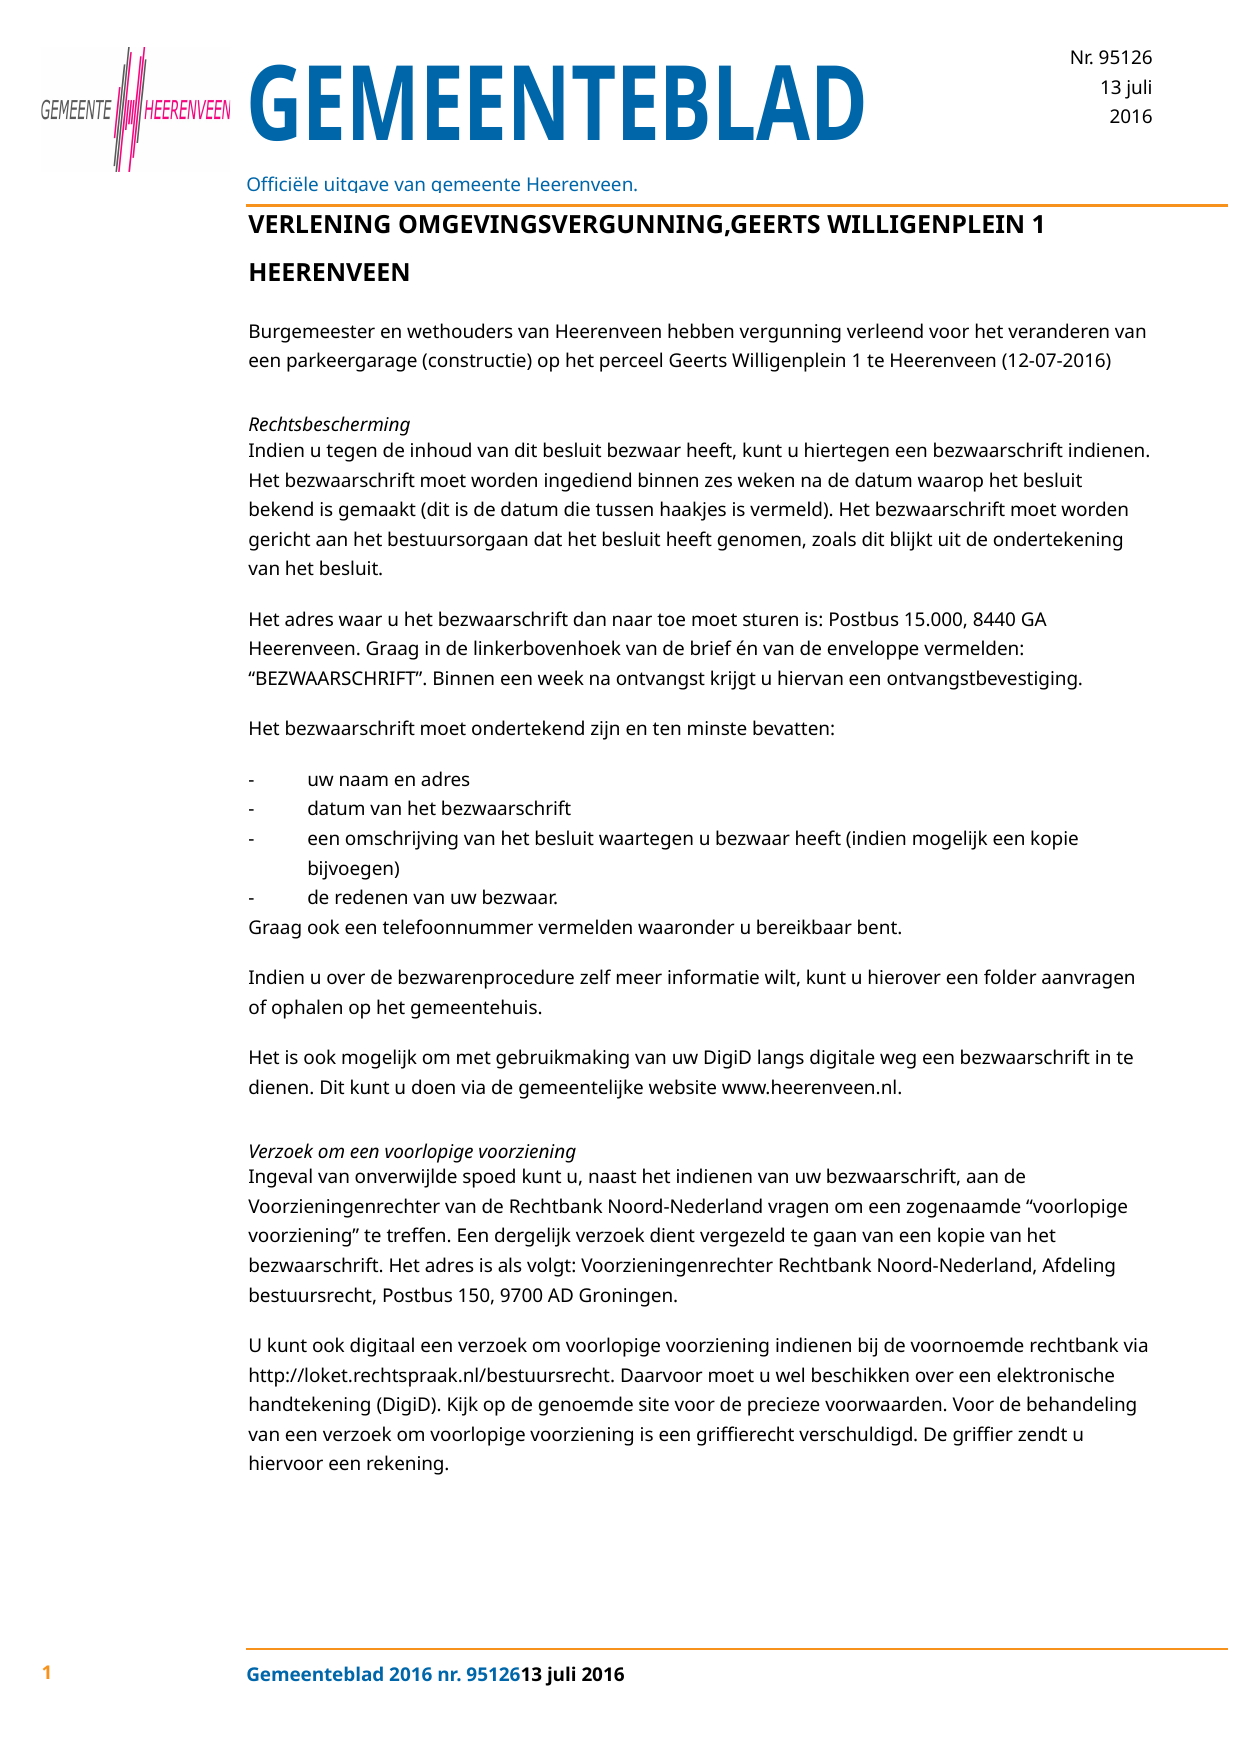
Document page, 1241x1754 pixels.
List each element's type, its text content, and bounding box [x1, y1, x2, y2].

text Verzoek om een voorlopige voorziening [248, 1138, 1152, 1163]
list datum van het bezwaarschrift [248, 796, 1152, 821]
picture [41, 47, 231, 172]
text Rechtsbescherming [248, 411, 1152, 437]
list een omschrijving van het besluit waartegen u bezwaar heeft (indien mogelijk een kopie bijvoegen) [248, 825, 1152, 880]
text Het adres waar u het bezwaarschrift dan naar toe moet sturen is: Postbus 15.000, 8440 GA Heerenveen. Graag in de linkerbovenhoek van de brief én van de enveloppe vermelden: “BEZWAARSCHRIFT”. Binnen een week na ontvangst krijgt u hiervan een ontvangstbevestiging. [248, 606, 1152, 691]
list de redenen van uw bezwaar. [248, 884, 1152, 910]
list uw naam en adres [248, 766, 1152, 792]
text Het bezwaarschrift moet ondertekend zijn en ten minste bevatten: [248, 716, 1152, 741]
text VERLENING OMGEVINGSVERGUNNING,GEERTS WILLIGENPLEIN 1 HEERENVEEN [248, 207, 1152, 288]
text U kunt ook digitaal een verzoek om voorlopige voorziening indienen bij de voornoemde rechtbank via http://loket.rechtspraak.nl/bestuursrecht. Daarvoor moet u wel beschikken over een elektronische handtekening (DigiD). Kijk op de genoemde site voor de precieze voorwaarden. Voor de behandeling van een verzoek om voorlopige voorziening is een griffierecht verschuldigd. De griffier zendt u hiervoor een rekening. [248, 1332, 1152, 1476]
text Ingeval van onverwijlde spoed kunt u, naast het indienen van uw bezwaarschrift, aan de Voorzieningenrechter van de Rechtbank Noord-Nederland vragen om een zogenaamde “voorlopige voorziening” te treffen. Een dergelijk verzoek dient vergezeld te gaan van een kopie van het bezwaarschrift. Het adres is als volgt: Voorzieningenrechter Rechtbank Noord-Nederland, Afdeling bestuursrecht, Postbus 150, 9700 AD Groningen. [248, 1163, 1152, 1308]
text Graag ook een telefoonnummer vermelden waaronder u bereikbaar bent. [248, 914, 1152, 939]
text Indien u tegen de inhoud van dit besluit bezwaar heeft, kunt u hiertegen een bezwaarschrift indienen. Het bezwaarschrift moet worden ingediend binnen zes weken na de datum waarop het besluit bekend is gemaakt (dit is de datum die tussen haakjes is vermeld). Het bezwaarschrift moet worden gericht aan het bestuursorgaan dat het besluit heeft genomen, zoals dit blijkt uit de ondertekening van het besluit. [248, 437, 1152, 581]
text Indien u over de bezwarenprocedure zelf meer informatie wilt, kunt u hierover een folder aanvragen of ophalen op het gemeentehuis. [248, 964, 1152, 1019]
text Het is ook mogelijk om met gebruikmaking van uw DigiD langs digitale weg een bezwaarschrift in te dienen. Dit kunt u doen via de gemeentelijke website www.heerenveen.nl. [248, 1044, 1152, 1099]
text Burgemeester en wethouders van Heerenveen hebben vergunning verleend voor het veranderen van een parkeergarage (constructie) op het perceel Geerts Willigenplein 1 te Heerenveen (12-07-2016) [248, 318, 1152, 373]
